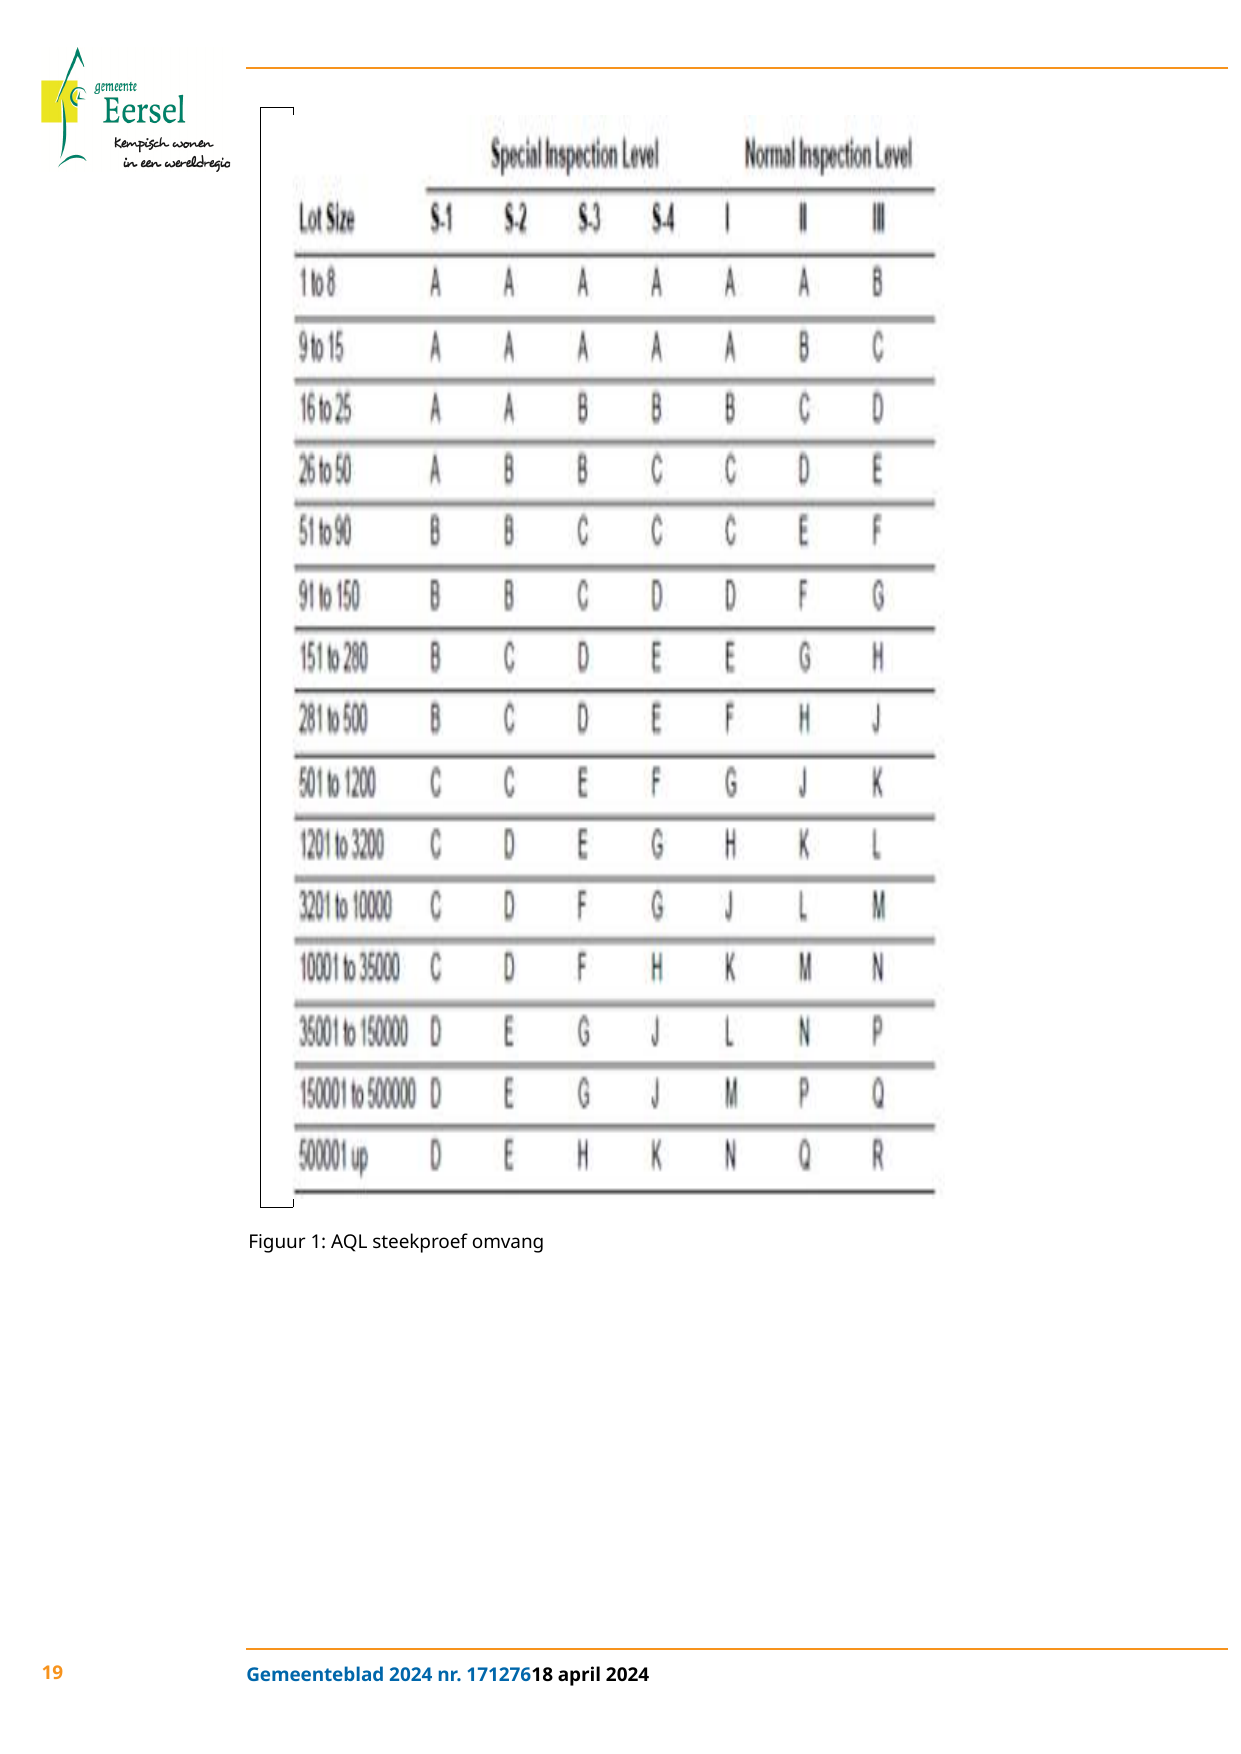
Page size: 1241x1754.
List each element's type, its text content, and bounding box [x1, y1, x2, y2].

text Figuur 1: AQL steekproef omvang [248, 1228, 1152, 1254]
picture [268, 115, 958, 1199]
picture [41, 47, 231, 172]
